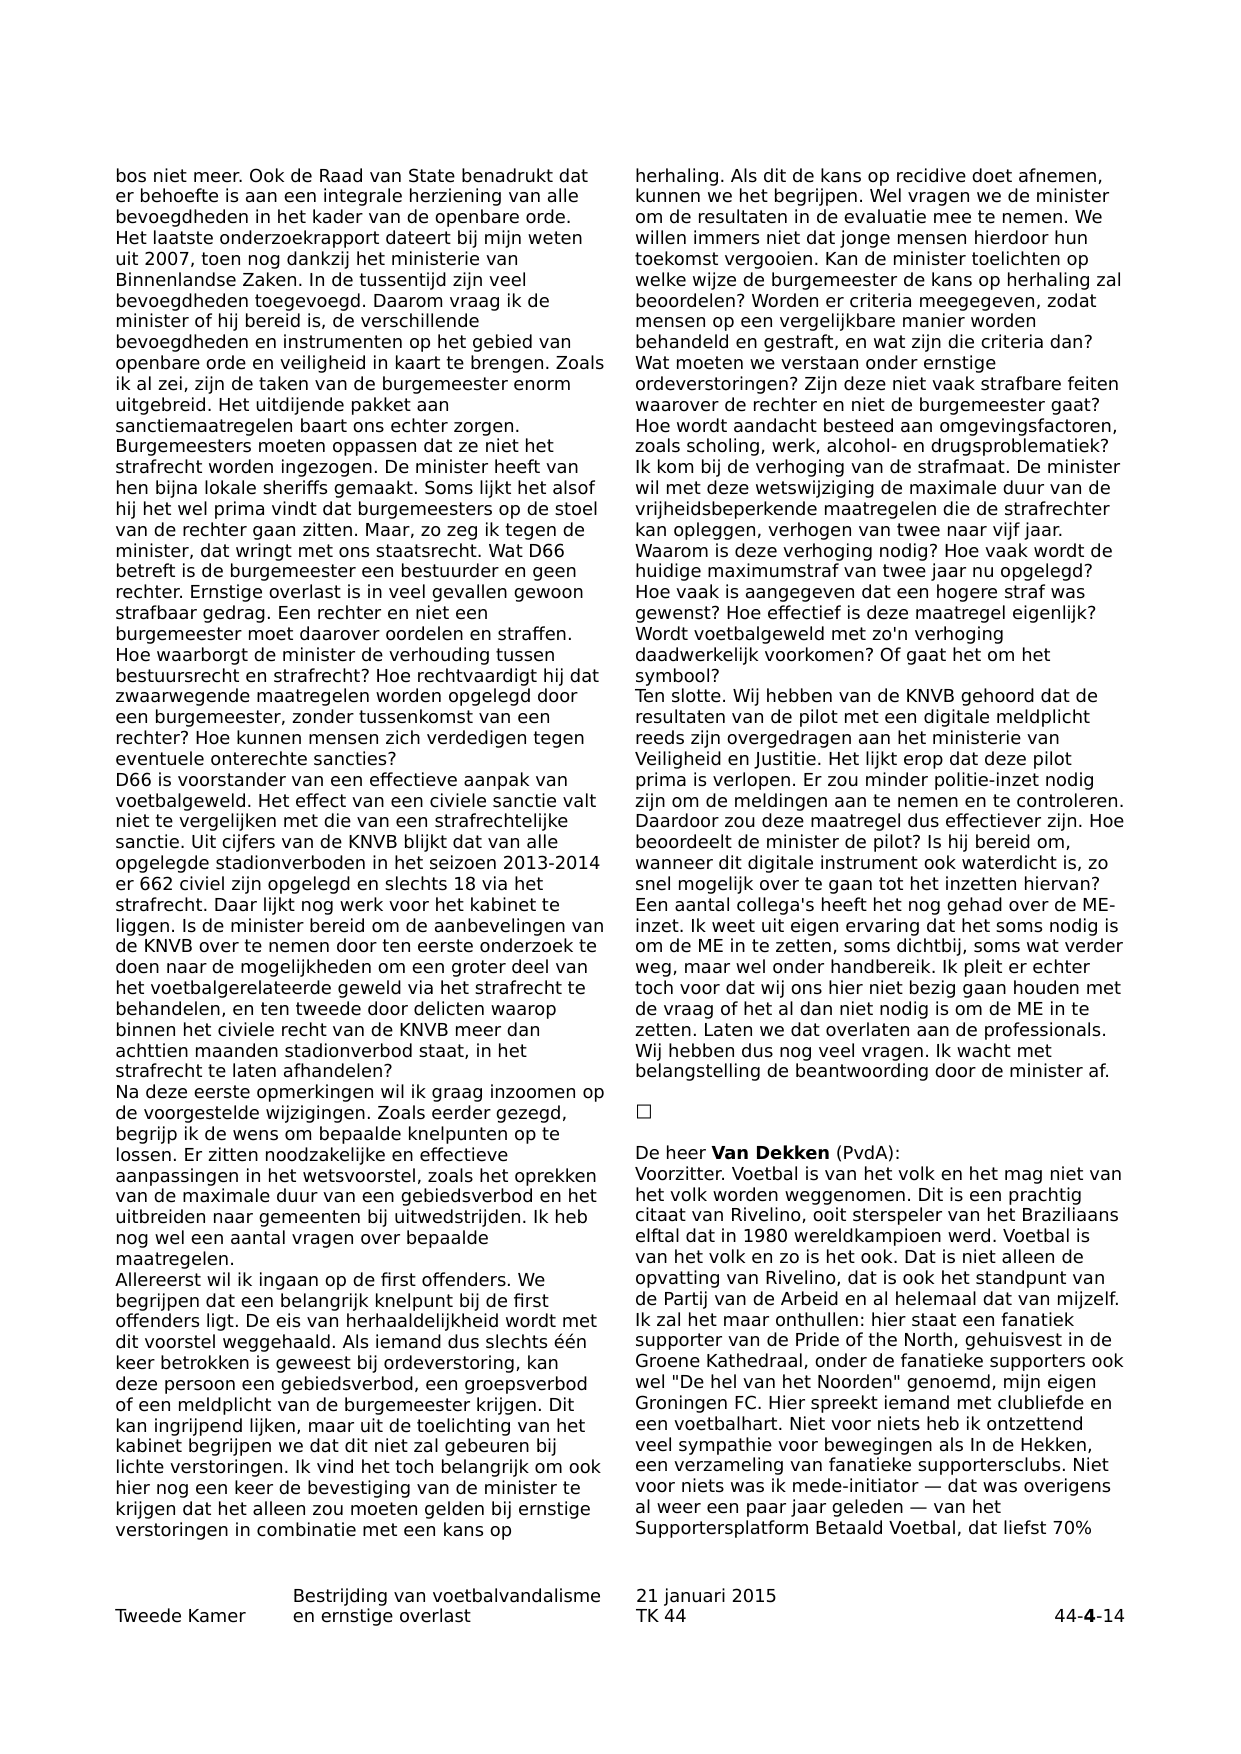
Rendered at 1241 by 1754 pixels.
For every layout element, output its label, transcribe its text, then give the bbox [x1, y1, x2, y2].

text Een aantal collega's heeft het nog gehad over de ME-inzet. Ik weet uit eigen ervaring dat het soms nodig is om de ME in te zetten, soms dichtbij, soms wat verder weg, maar wel onder handbereik. Ik pleit er echter toch voor dat wij ons hier niet bezig gaan houden met de vraag of het al dan niet nodig is om de ME in te zetten. Laten we dat overlaten aan de professionals. [635, 894, 1125, 1040]
text bos niet meer. Ook de Raad van State benadrukt dat er behoefte is aan een integrale herziening van alle bevoegdheden in het kader van de openbare orde. Het laatste onderzoekrapport dateert bij mijn weten uit 2007, toen nog dankzij het ministerie van Binnenlandse Zaken. In de tussentijd zijn veel bevoegdheden toegevoegd. Daarom vraag ik de minister of hij bereid is, de verschillende bevoegdheden en instrumenten op het gebied van openbare orde en veiligheid in kaart te brengen. Zoals ik al zei, zijn de taken van de burgemeester enorm uitgebreid. Het uitdijende pakket aan sanctiemaatregelen baart ons echter zorgen. Burgemeesters moeten oppassen dat ze niet het strafrecht worden ingezogen. De minister heeft van hen bijna lokale sheriffs gemaakt. Soms lijkt het alsof hij het wel prima vindt dat burgemeesters op de stoel van de rechter gaan zitten. Maar, zo zeg ik tegen de minister, dat wringt met ons staatsrecht. Wat D66 betreft is de burgemeester een bestuurder en geen rechter. Ernstige overlast is in veel gevallen gewoon strafbaar gedrag. Een rechter en niet een burgemeester moet daarover oordelen en straffen. Hoe waarborgt de minister de verhouding tussen bestuursrecht en strafrecht? Hoe rechtvaardigt hij dat zwaarwegende maatregelen worden opgelegd door een burgemeester, zonder tussenkomst van een rechter? Hoe kunnen mensen zich verdedigen tegen eventuele onterechte sancties? [115, 165, 605, 769]
text Wij hebben dus nog veel vragen. Ik wacht met belangstelling de beantwoording door de minister af. [635, 1040, 1125, 1082]
text Voorzitter. Voetbal is van het volk en het mag niet van het volk worden weggenomen. Dit is een prachtig citaat van Rivelino, ooit sterspeler van het Braziliaans elftal dat in 1980 wereldkampioen werd. Voetbal is van het volk en zo is het ook. Dat is niet alleen de opvatting van Rivelino, dat is ook het standpunt van de Partij van de Arbeid en al helemaal dat van mijzelf. Ik zal het maar onthullen: hier staat een fanatiek supporter van de Pride of the North, gehuisvest in de Groene Kathedraal, onder de fanatieke supporters ook wel "De hel van het Noorden" genoemd, mijn eigen Groningen FC. Hier spreekt iemand met clubliefde en een voetbalhart. Niet voor niets heb ik ontzettend veel sympathie voor bewegingen als In de Hekken, een verzameling van fanatieke supportersclubs. Niet voor niets was ik mede-initiator — dat was overigens al weer een paar jaar geleden — van het Supportersplatform Betaald Voetbal, dat liefst 70% [635, 1163, 1125, 1538]
text Na deze eerste opmerkingen wil ik graag inzoomen op de voorgestelde wijzigingen. Zoals eerder gezegd, begrijp ik de wens om bepaalde knelpunten op te lossen. Er zitten noodzakelijke en effectieve aanpassingen in het wetsvoorstel, zoals het oprekken van de maximale duur van een gebiedsverbod en het uitbreiden naar gemeenten bij uitwedstrijden. Ik heb nog wel een aantal vragen over bepaalde maatregelen. [115, 1082, 605, 1269]
text D66 is voorstander van een effectieve aanpak van voetbalgeweld. Het effect van een civiele sanctie valt niet te vergelijken met die van een strafrechtelijke sanctie. Uit cijfers van de KNVB blijkt dat van alle opgelegde stadionverboden in het seizoen 2013-2014 er 662 civiel zijn opgelegd en slechts 18 via het strafrecht. Daar lijkt nog werk voor het kabinet te liggen. Is de minister bereid om de aanbevelingen van de KNVB over te nemen door ten eerste onderzoek te doen naar de mogelijkheden om een groter deel van het voetbalgerelateerde geweld via het strafrecht te behandelen, en ten tweede door delicten waarop binnen het civiele recht van de KNVB meer dan achttien maanden stadionverbod staat, in het strafrecht te laten afhandelen? [115, 769, 605, 1082]
text Ik kom bij de verhoging van de strafmaat. De minister wil met deze wetswijziging de maximale duur van de vrijheidsbeperkende maatregelen die de strafrechter kan opleggen, verhogen van twee naar vijf jaar. Waarom is deze verhoging nodig? Hoe vaak wordt de huidige maximumstraf van twee jaar nu opgelegd? Hoe vaak is aangegeven dat een hogere straf was gewenst? Hoe effectief is deze maatregel eigenlijk? Wordt voetbalgeweld met zo'n verhoging daadwerkelijk voorkomen? Of gaat het om het symbool? [635, 457, 1125, 686]
text Allereerst wil ik ingaan op de first offenders. We begrijpen dat een belangrijk knelpunt bij de first offenders ligt. De eis van herhaaldelijkheid wordt met dit voorstel weggehaald. Als iemand dus slechts één keer betrokken is geweest bij ordeverstoring, kan deze persoon een gebiedsverbod, een groepsverbod of een meldplicht van de burgemeester krijgen. Dit kan ingrijpend lijken, maar uit de toelichting van het kabinet begrijpen we dat dit niet zal gebeuren bij lichte verstoringen. Ik vind het toch belangrijk om ook hier nog een keer de bevestiging van de minister te krijgen dat het alleen zou moeten gelden bij ernstige verstoringen in combinatie met een kans op [115, 1269, 605, 1540]
text herhaling. Als dit de kans op recidive doet afnemen, kunnen we het begrijpen. Wel vragen we de minister om de resultaten in de evaluatie mee te nemen. We willen immers niet dat jonge mensen hierdoor hun toekomst vergooien. Kan de minister toelichten op welke wijze de burgemeester de kans op herhaling zal beoordelen? Worden er criteria meegegeven, zodat mensen op een vergelijkbare manier worden behandeld en gestraft, en wat zijn die criteria dan? Wat moeten we verstaan onder ernstige ordeverstoringen? Zijn deze niet vaak strafbare feiten waarover de rechter en niet de burgemeester gaat? Hoe wordt aandacht besteed aan omgevingsfactoren, zoals scholing, werk, alcohol- en drugsproblematiek? [635, 165, 1125, 457]
text De heer Van Dekken (PvdA): [635, 1143, 1125, 1163]
text ⬜ [635, 1102, 1125, 1123]
text Ten slotte. Wij hebben van de KNVB gehoord dat de resultaten van de pilot met een digitale meldplicht reeds zijn overgedragen aan het ministerie van Veiligheid en Justitie. Het lijkt erop dat deze pilot prima is verlopen. Er zou minder politie-inzet nodig zijn om de meldingen aan te nemen en te controleren. Daardoor zou deze maatregel dus effectiever zijn. Hoe beoordeelt de minister de pilot? Is hij bereid om, wanneer dit digitale instrument ook waterdicht is, zo snel mogelijk over te gaan tot het inzetten hiervan? [635, 686, 1125, 894]
